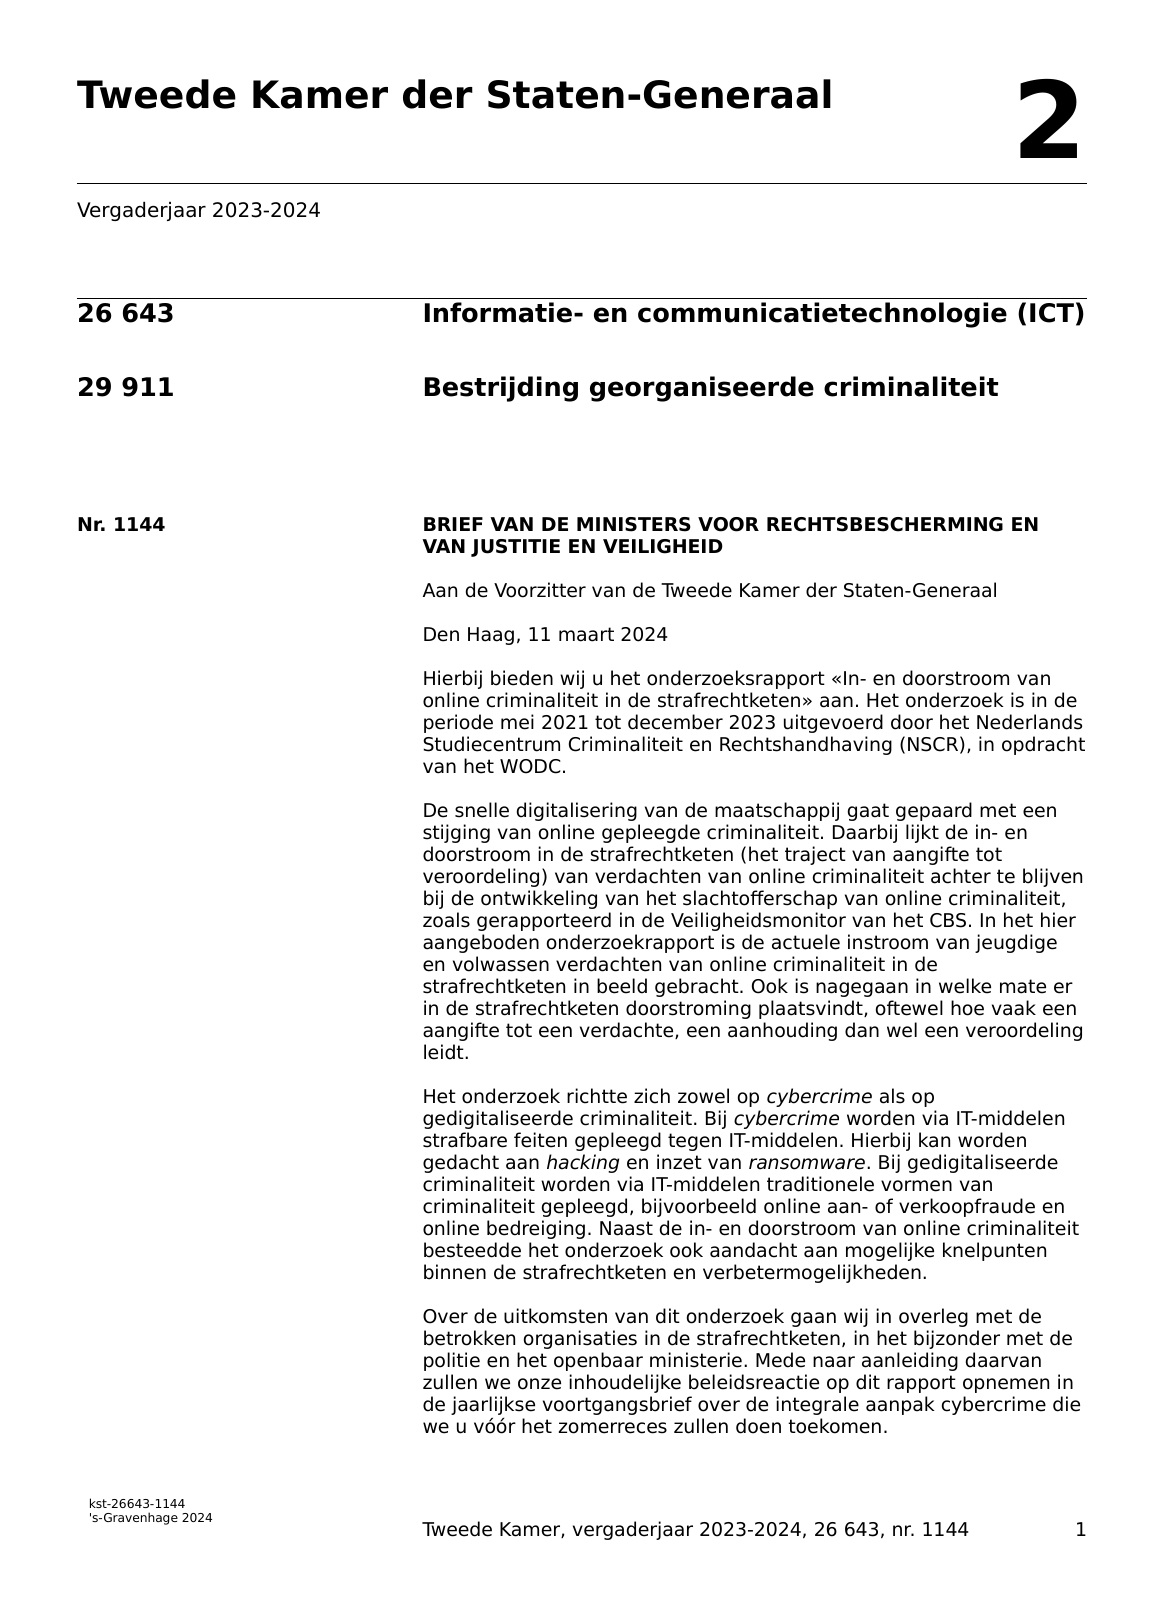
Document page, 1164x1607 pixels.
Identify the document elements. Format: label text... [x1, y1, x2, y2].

text Hierbij bieden wij u het onderzoeksrapport «In- en doorstroom van online criminaliteit in de strafrechtketen» aan. Het onderzoek is in de periode mei 2021 tot december 2023 uitgevoerd door het Nederlands Studiecentrum Criminaliteit en Rechtshandhaving (NSCR), in opdracht van het WODC. [422, 668, 1087, 778]
text Aan de Voorzitter van de Tweede Kamer der Staten-Generaal [422, 580, 1087, 602]
text Het onderzoek richtte zich zowel op cybercrime als op gedigitaliseerde criminaliteit. Bij cybercrime worden via IT-middelen strafbare feiten gepleegd tegen IT-middelen. Hierbij kan worden gedacht aan hacking en inzet van ransomware. Bij gedigitaliseerde criminaliteit worden via IT-middelen traditionele vormen van criminaliteit gepleegd, bijvoorbeeld online aan- of verkoopfraude en online bedreiging. Naast de in- en doorstroom van online criminaliteit besteedde het onderzoek ook aandacht aan mogelijke knelpunten binnen de strafrechtketen en verbetermogelijkheden. [422, 1086, 1087, 1284]
text De snelle digitalisering van de maatschappij gaat gepaard met een stijging van online gepleegde criminaliteit. Daarbij lijkt de in- en doorstroom in de strafrechtketen (het traject van aangifte tot veroordeling) van verdachten van online criminaliteit achter te blijven bij de ontwikkeling van het slachtofferschap van online criminaliteit, zoals gerapporteerd in de Veiligheidsmonitor van het CBS. In het hier aangeboden onderzoekrapport is de actuele instroom van jeugdige en volwassen verdachten van online criminaliteit in de strafrechtketen in beeld gebracht. Ook is nagegaan in welke mate er in de strafrechtketen doorstroming plaatsvindt, oftewel hoe vaak een aangifte tot een verdachte, een aanhouding dan wel een veroordeling leidt. [422, 800, 1087, 1064]
subtitle 26 643 Informatie- en communicatietechnologie (ICT) [77, 299, 1087, 329]
subtitle Nr. 1144 BRIEF VAN DE MINISTERS VOOR RECHTSBESCHERMING EN VAN JUSTITIE EN VEILIGHEID [77, 514, 1087, 558]
table_cell Vergaderjaar 2023-2024 [77, 184, 1087, 298]
text Over de uitkomsten van dit onderzoek gaan wij in overleg met de betrokken organisaties in de strafrechtketen, in het bijzonder met de politie en het openbaar ministerie. Mede naar aanleiding daarvan zullen we onze inhoudelijke beleidsreactie op dit rapport opnemen in de jaarlijkse voortgangsbrief over de integrale aanpak cybercrime die we u vóór het zomerreces zullen doen toekomen. [422, 1306, 1087, 1438]
text kst-26643-1144 [88, 1497, 323, 1511]
text 's-Gravenhage 2024 [88, 1511, 323, 1525]
text Den Haag, 11 maart 2024 [422, 624, 1087, 646]
table_header 2 [886, 59, 1087, 183]
subtitle 29 911 Bestrijding georganiseerde criminaliteit [77, 373, 1087, 403]
table_header Tweede Kamer der Staten-Generaal [77, 59, 886, 183]
